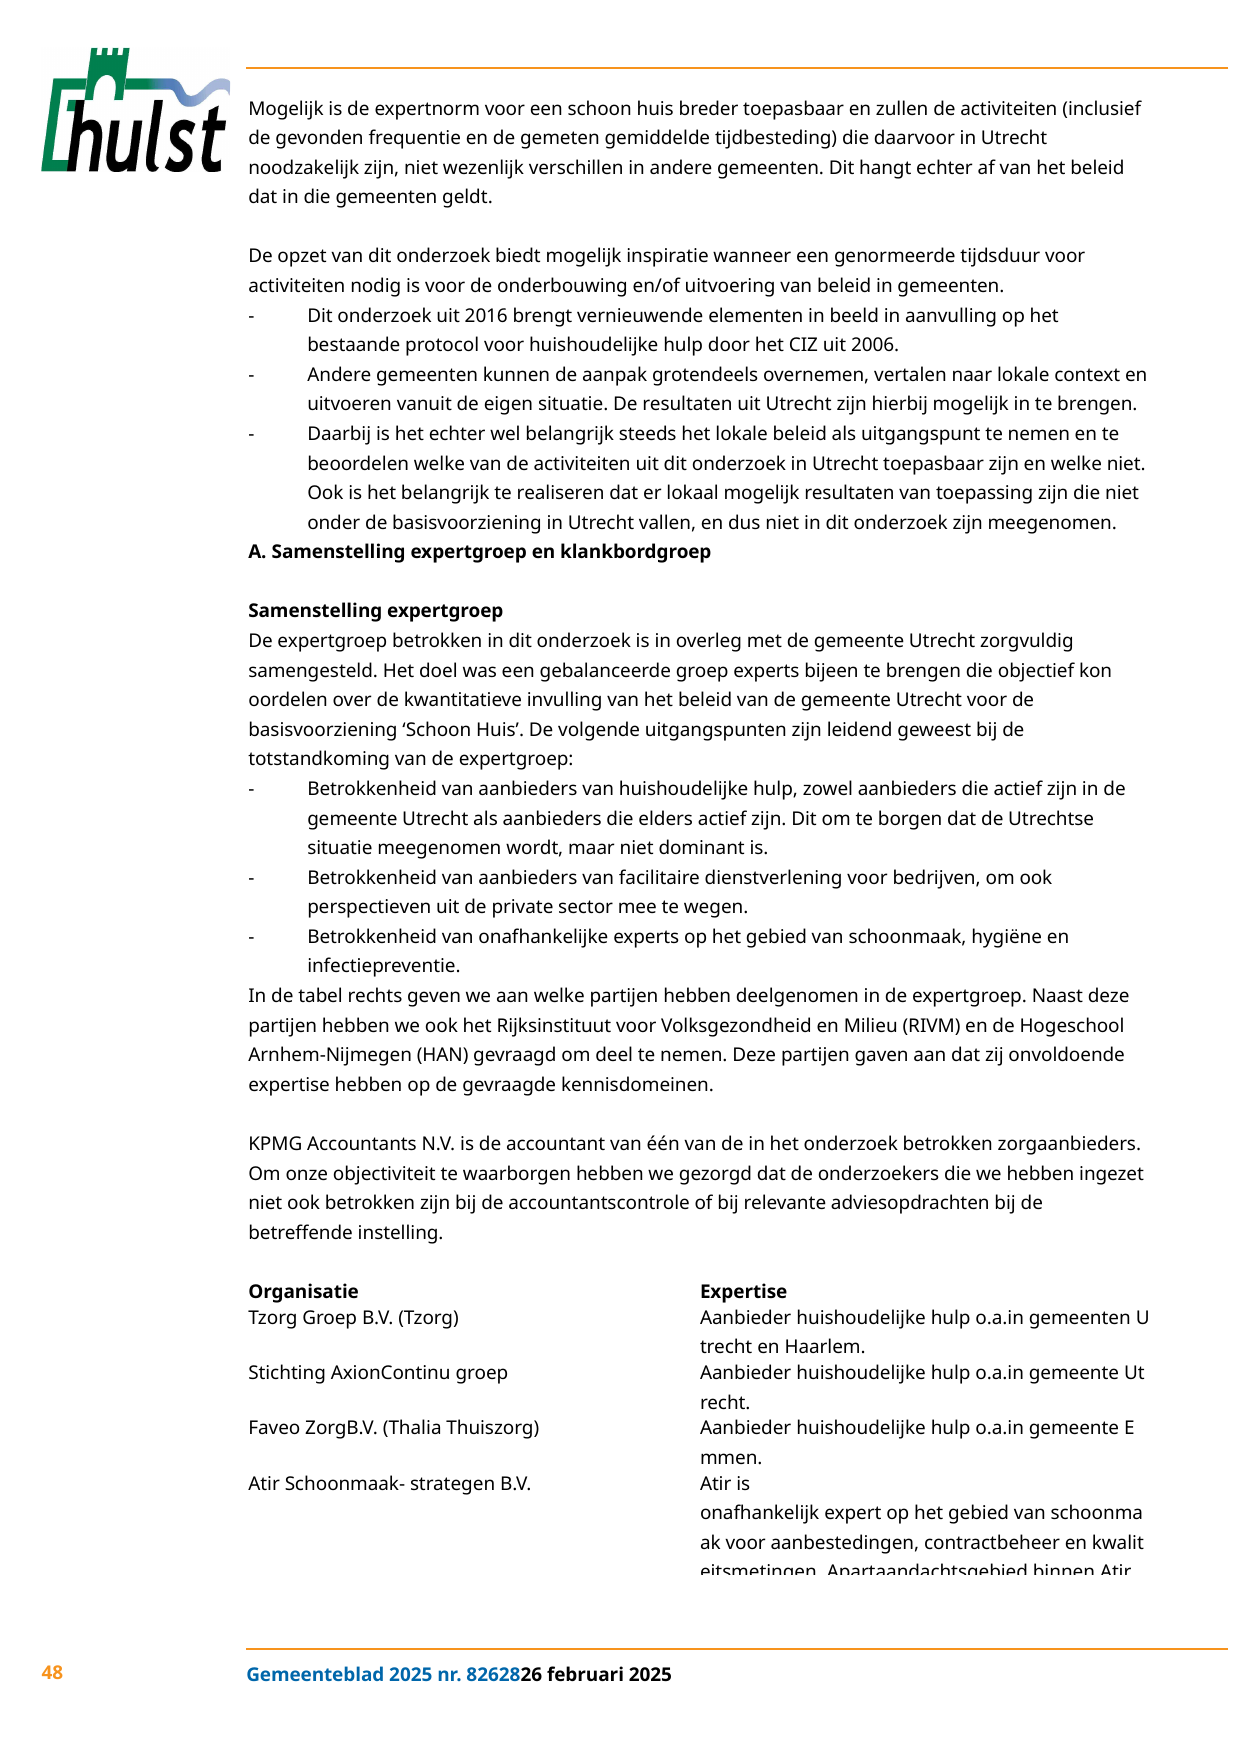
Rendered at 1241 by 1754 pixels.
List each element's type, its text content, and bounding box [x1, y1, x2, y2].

picture [41, 47, 231, 172]
list Betrokkenheid van aanbieders van facilitaire dienstverlening voor bedrijven, om ook perspectieven uit de private sector mee te wegen. [248, 864, 1152, 919]
table_header Organisatie [248, 1278, 700, 1304]
text KPMG Accountants N.V. is de accountant van één van de in het onderzoek betrokken zorgaanbieders. Om onze objectiviteit te waarborgen hebben we gezorgd dat de onderzoekers die we hebben ingezet niet ook betrokken zijn bij de accountantscontrole of bij relevante adviesopdrachten bij de betreffende instelling. [248, 1130, 1152, 1245]
table_cell Aanbieder huishoudelijke hulp o.a.in gemeente Emmen. [700, 1415, 1152, 1470]
table_header Expertise [700, 1278, 1152, 1304]
table_cell Atir Schoonmaak- strategen B.V. [248, 1470, 700, 1575]
text A. Samenstelling expertgroep en klankbordgroep [248, 538, 1152, 564]
list Dit onderzoek uit 2016 brengt vernieuwende elementen in beeld in aanvulling op het bestaande protocol voor huishoudelijke hulp door het CIZ uit 2006. [248, 302, 1152, 357]
text In de tabel rechts geven we aan welke partijen hebben deelgenomen in de expertgroep. Naast deze partijen hebben we ook het Rijksinstituut voor Volksgezondheid en Milieu (RIVM) en de Hogeschool Arnhem-Nijmegen (HAN) gevraagd om deel te nemen. Deze partijen gaven aan dat zij onvoldoende expertise hebben op de gevraagde kennisdomeinen. [248, 982, 1152, 1097]
table_cell Aanbieder huishoudelijke hulp o.a.in gemeente Utrecht. [700, 1359, 1152, 1414]
text De opzet van dit onderzoek biedt mogelijk inspiratie wanneer een genormeerde tijdsduur voor activiteiten nodig is voor de onderbouwing en/of uitvoering van beleid in gemeenten. [248, 243, 1152, 298]
text Samenstelling expertgroep [248, 598, 1152, 623]
table_cell Aanbieder huishoudelijke hulp o.a.in gemeenten Utrecht en Haarlem. [700, 1304, 1152, 1359]
list Daarbij is het echter wel belangrijk steeds het lokale beleid als uitgangspunt te nemen en te beoordelen welke van de activiteiten uit dit onderzoek in Utrecht toepasbaar zijn en welke niet. Ook is het belangrijk te realiseren dat er lokaal mogelijk resultaten van toepassing zijn die niet onder de basisvoorziening in Utrecht vallen, en dus niet in dit onderzoek zijn meegenomen. [248, 420, 1152, 535]
text De expertgroep betrokken in dit onderzoek is in overleg met de gemeente Utrecht zorgvuldig samengesteld. Het doel was een gebalanceerde groep experts bijeen te brengen die objectief kon oordelen over de kwantitatieve invulling van het beleid van de gemeente Utrecht voor de basisvoorziening ‘Schoon Huis’. De volgende uitgangspunten zijn leidend geweest bij de totstandkoming van de expertgroep: [248, 627, 1152, 771]
table_cell Tzorg Groep B.V. (Tzorg) [248, 1304, 700, 1359]
table_cell Atir is onafhankelijk expert op het gebied van schoonmaak voor aanbestedingen, contractbeheer en kwaliteitsmetingen. Apartaandachtsgebied binnen Atir [700, 1470, 1152, 1575]
list Betrokkenheid van onafhankelijke experts op het gebied van schoonmaak, hygiëne en infectiepreventie. [248, 923, 1152, 978]
table_cell Faveo ZorgB.V. (Thalia Thuiszorg) [248, 1415, 700, 1470]
list Betrokkenheid van aanbieders van huishoudelijke hulp, zowel aanbieders die actief zijn in de gemeente Utrecht als aanbieders die elders actief zijn. Dit om te borgen dat de Utrechtse situatie meegenomen wordt, maar niet dominant is. [248, 775, 1152, 860]
list Andere gemeenten kunnen de aanpak grotendeels overnemen, vertalen naar lokale context en uitvoeren vanuit de eigen situatie. De resultaten uit Utrecht zijn hierbij mogelijk in te brengen. [248, 361, 1152, 416]
table_cell Stichting AxionContinu groep [248, 1359, 700, 1414]
text Mogelijk is de expertnorm voor een schoon huis breder toepasbaar en zullen de activiteiten (inclusief de gevonden frequentie en de gemeten gemiddelde tijdbesteding) die daarvoor in Utrecht noodzakelijk zijn, niet wezenlijk verschillen in andere gemeenten. Dit hangt echter af van het beleid dat in die gemeenten geldt. [248, 95, 1152, 209]
